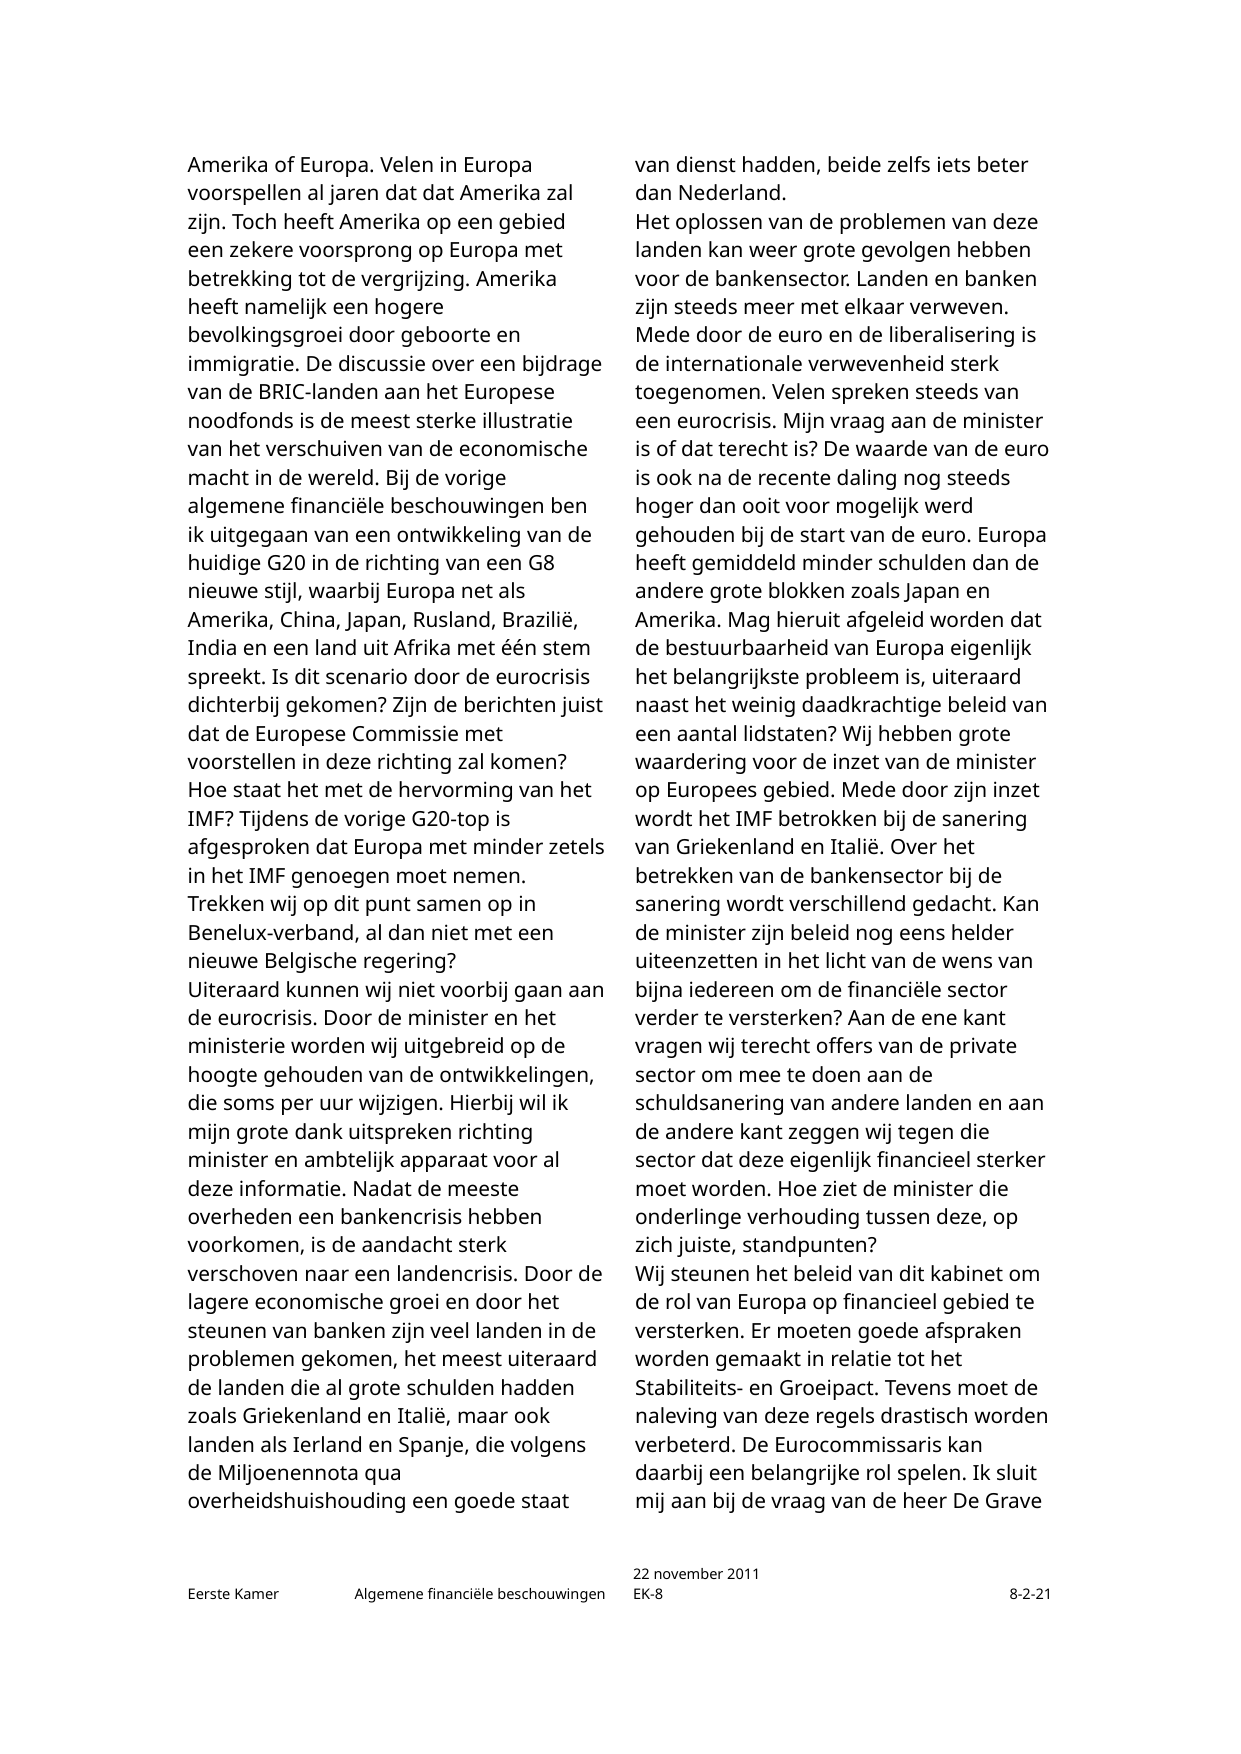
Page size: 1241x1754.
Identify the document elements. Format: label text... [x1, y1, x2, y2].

text Wij steunen het beleid van dit kabinet om de rol van Europa op financieel gebied te versterken. Er moeten goede afspraken worden gemaakt in relatie tot het Stabiliteits- en Groeipact. Tevens moet de naleving van deze regels drastisch worden verbeterd. De Eurocommissaris kan daarbij een belangrijke rol spelen. Ik sluit mij aan bij de vraag van de heer De Grave [635, 1259, 1053, 1515]
text Uiteraard kunnen wij niet voorbij gaan aan de eurocrisis. Door de minister en het ministerie worden wij uitgebreid op de hoogte gehouden van de ontwikkelingen, die soms per uur wijzigen. Hierbij wil ik mijn grote dank uitspreken richting minister en ambtelijk apparaat voor al deze informatie. Nadat de meeste overheden een bankencrisis hebben voorkomen, is de aandacht sterk verschoven naar een landencrisis. Door de lagere economische groei en door het steunen van banken zijn veel landen in de problemen gekomen, het meest uiteraard de landen die al grote schulden hadden zoals Griekenland en Italië, maar ook landen als Ierland en Spanje, die volgens de Miljoenennota qua overheidshuishouding een goede staat [187, 975, 605, 1515]
text van dienst hadden, beide zelfs iets beter dan Nederland. [635, 150, 1053, 207]
text Het oplossen van de problemen van deze landen kan weer grote gevolgen hebben voor de bankensector. Landen en banken zijn steeds meer met elkaar verweven. Mede door de euro en de liberalisering is de internationale verwevenheid sterk toegenomen. Velen spreken steeds van een eurocrisis. Mijn vraag aan de minister is of dat terecht is? De waarde van de euro is ook na de recente daling nog steeds hoger dan ooit voor mogelijk werd gehouden bij de start van de euro. Europa heeft gemiddeld minder schulden dan de andere grote blokken zoals Japan en Amerika. Mag hieruit afgeleid worden dat de bestuurbaarheid van Europa eigenlijk het belangrijkste probleem is, uiteraard naast het weinig daadkrachtige beleid van een aantal lidstaten? Wij hebben grote waardering voor de inzet van de minister op Europees gebied. Mede door zijn inzet wordt het IMF betrokken bij de sanering van Griekenland en Italië. Over het betrekken van de bankensector bij de sanering wordt verschillend gedacht. Kan de minister zijn beleid nog eens helder uiteenzetten in het licht van de wens van bijna iedereen om de financiële sector verder te versterken? Aan de ene kant vragen wij terecht offers van de private sector om mee te doen aan de schuldsanering van andere landen en aan de andere kant zeggen wij tegen die sector dat deze eigenlijk financieel sterker moet worden. Hoe ziet de minister die onderlinge verhouding tussen deze, op zich juiste, standpunten? [635, 207, 1053, 1259]
text Amerika of Europa. Velen in Europa voorspellen al jaren dat dat Amerika zal zijn. Toch heeft Amerika op een gebied een zekere voorsprong op Europa met betrekking tot de vergrijzing. Amerika heeft namelijk een hogere bevolkingsgroei door geboorte en immigratie. De discussie over een bijdrage van de BRIC-landen aan het Europese noodfonds is de meest sterke illustratie van het verschuiven van de economische macht in de wereld. Bij de vorige algemene financiële beschouwingen ben ik uitgegaan van een ontwikkeling van de huidige G20 in de richting van een G8 nieuwe stijl, waarbij Europa net als Amerika, China, Japan, Rusland, Brazilië, India en een land uit Afrika met één stem spreekt. Is dit scenario door de eurocrisis dichterbij gekomen? Zijn de berichten juist dat de Europese Commissie met voorstellen in deze richting zal komen? Hoe staat het met de hervorming van het IMF? Tijdens de vorige G20-top is afgesproken dat Europa met minder zetels in het IMF genoegen moet nemen. Trekken wij op dit punt samen op in Benelux-verband, al dan niet met een nieuwe Belgische regering? [187, 150, 605, 975]
